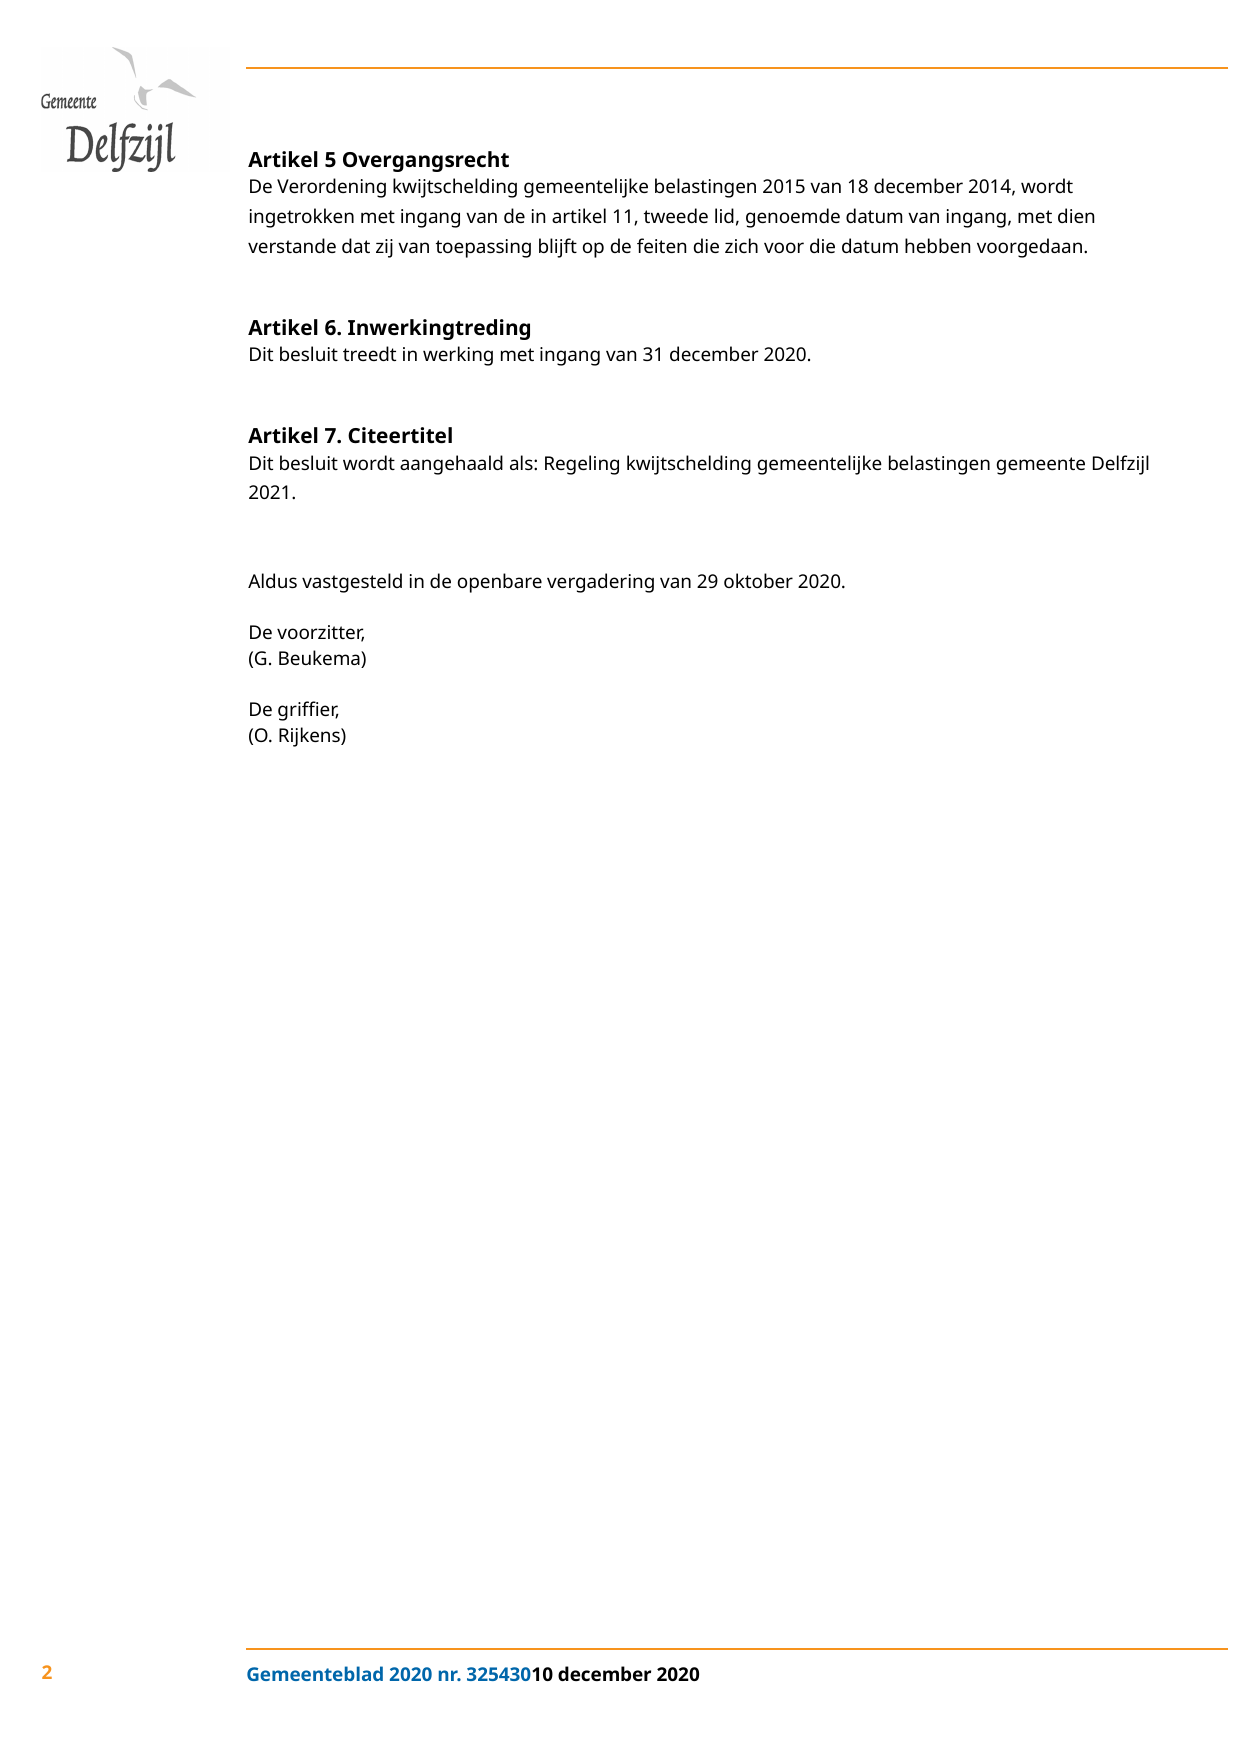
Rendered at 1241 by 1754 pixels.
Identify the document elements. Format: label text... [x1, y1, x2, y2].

text Dit besluit wordt aangehaald als: Regeling kwijtschelding gemeentelijke belastingen gemeente Delfzijl 2021. [248, 450, 1152, 505]
text Aldus vastgesteld in de openbare vergadering van 29 oktober 2020. [248, 568, 1152, 594]
text Artikel 7. Citeertitel [248, 421, 1152, 450]
text Artikel 6. Inwerkingtreding [248, 313, 1152, 341]
picture [41, 47, 231, 172]
text Artikel 5 Overgangsrecht [248, 145, 1152, 174]
text (O. Rijkens) [248, 722, 1152, 748]
text De voorzitter, [248, 619, 1152, 645]
text De Verordening kwijtschelding gemeentelijke belastingen 2015 van 18 december 2014, wordt ingetrokken met ingang van de in artikel 11, tweede lid, genoemde datum van ingang, met dien verstande dat zij van toepassing blijft op de feiten die zich voor die datum hebben voorgedaan. [248, 174, 1152, 258]
text (G. Beukema) [248, 645, 1152, 671]
text Dit besluit treedt in werking met ingang van 31 december 2020. [248, 341, 1152, 367]
text De griffier, [248, 697, 1152, 722]
